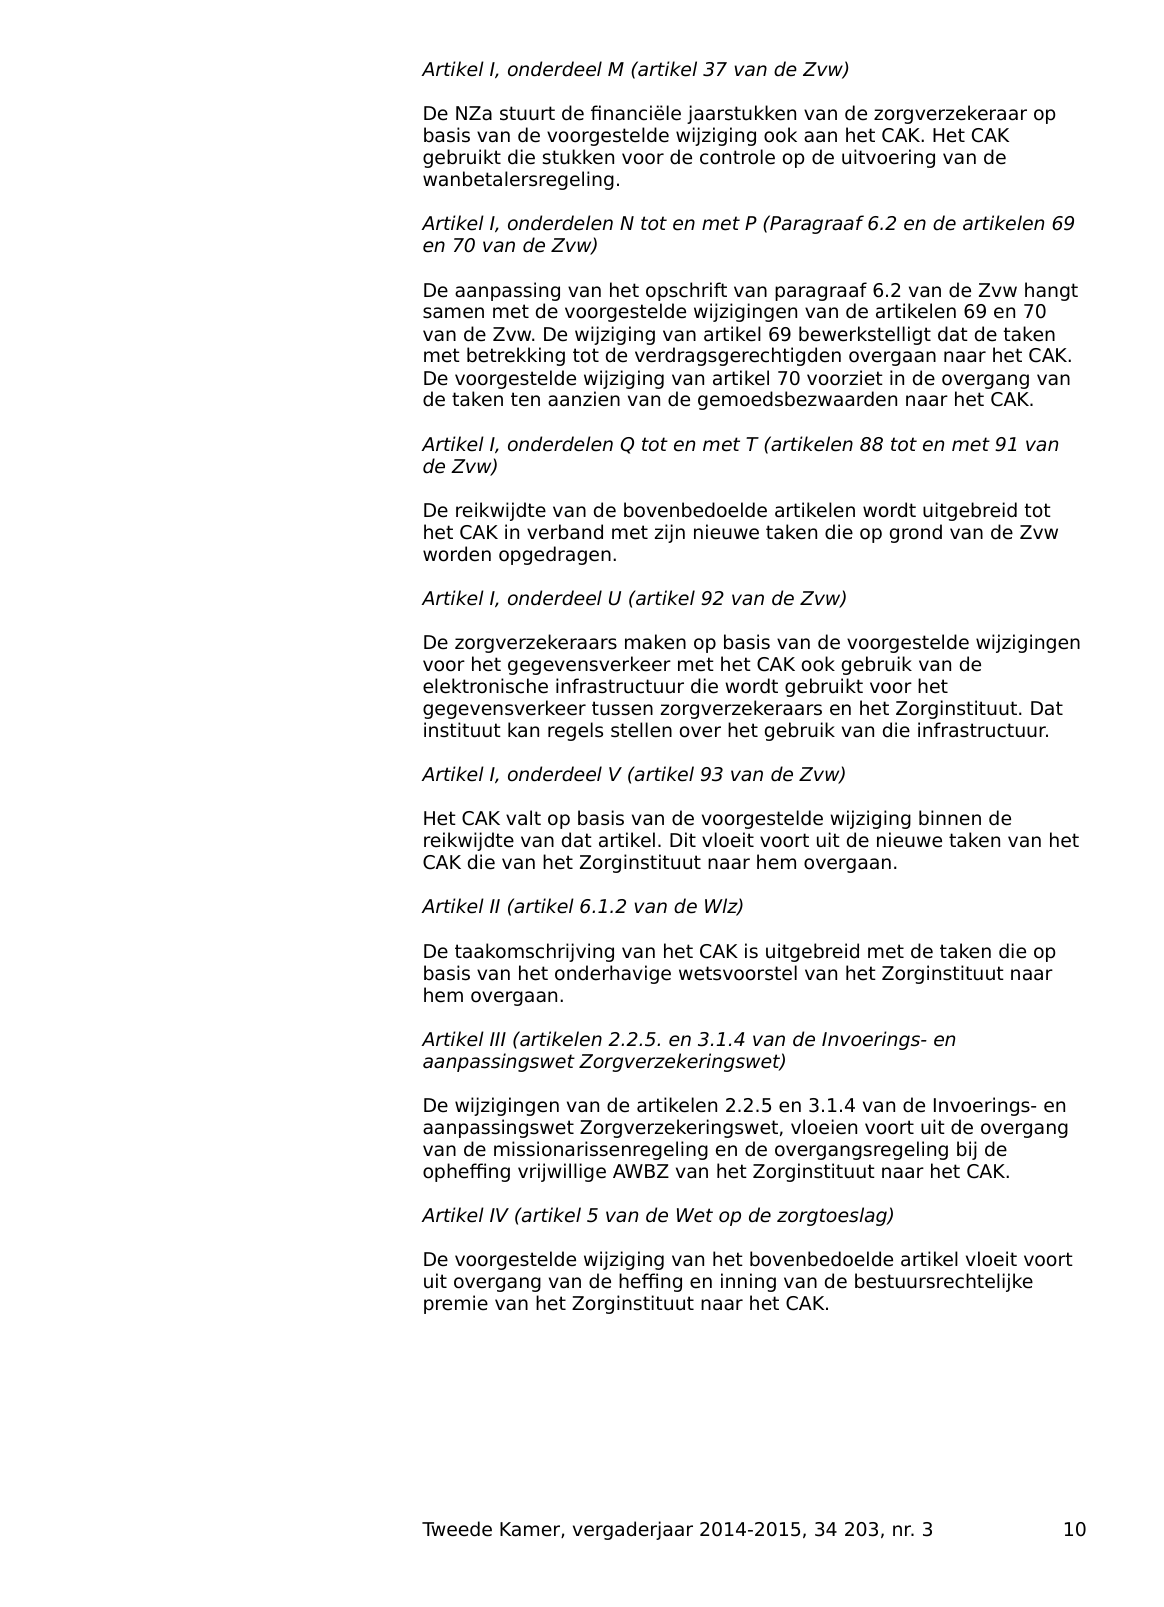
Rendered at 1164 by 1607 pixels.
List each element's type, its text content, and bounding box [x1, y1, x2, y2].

text De taakomschrijving van het CAK is uitgebreid met de taken die op basis van het onderhavige wetsvoorstel van het Zorginstituut naar hem overgaan. [422, 941, 1087, 1006]
subtitle Artikel I, onderdeel V (artikel 93 van de Zvw) [422, 764, 1087, 786]
text De reikwijdte van de bovenbedoelde artikelen wordt uitgebreid tot het CAK in verband met zijn nieuwe taken die op grond van de Zvw worden opgedragen. [422, 500, 1087, 566]
subtitle Artikel III (artikelen 2.2.5. en 3.1.4 van de Invoerings- en aanpassingswet Zorgverzekeringswet) [422, 1029, 1087, 1073]
text Het CAK valt op basis van de voorgestelde wijziging binnen de reikwijdte van dat artikel. Dit vloeit voort uit de nieuwe taken van het CAK die van het Zorginstituut naar hem overgaan. [422, 808, 1087, 874]
text De aanpassing van het opschrift van paragraaf 6.2 van de Zvw hangt samen met de voorgestelde wijzigingen van de artikelen 69 en 70 van de Zvw. De wijziging van artikel 69 bewerkstelligt dat de taken met betrekking tot de verdragsgerechtigden overgaan naar het CAK. De voorgestelde wijziging van artikel 70 voorziet in de overgang van de taken ten aanzien van de gemoedsbezwaarden naar het CAK. [422, 279, 1087, 411]
subtitle Artikel I, onderdelen Q tot en met T (artikelen 88 tot en met 91 van de Zvw) [422, 433, 1087, 477]
subtitle Artikel II (artikel 6.1.2 van de Wlz) [422, 896, 1087, 918]
subtitle Artikel I, onderdelen N tot en met P (Paragraaf 6.2 en de artikelen 69 en 70 van de Zvw) [422, 213, 1087, 257]
subtitle Artikel I, onderdeel U (artikel 92 van de Zvw) [422, 588, 1087, 610]
subtitle Artikel I, onderdeel M (artikel 37 van de Zvw) [422, 59, 1087, 81]
text De wijzigingen van de artikelen 2.2.5 en 3.1.4 van de Invoerings- en aanpassingswet Zorgverzekeringswet, vloeien voort uit de overgang van de missionarissenregeling en de overgangsregeling bij de opheffing vrijwillige AWBZ van het Zorginstituut naar het CAK. [422, 1095, 1087, 1183]
subtitle Artikel IV (artikel 5 van de Wet op de zorgtoeslag) [422, 1205, 1087, 1227]
text De zorgverzekeraars maken op basis van de voorgestelde wijzigingen voor het gegevensverkeer met het CAK ook gebruik van de elektronische infrastructuur die wordt gebruikt voor het gegevensverkeer tussen zorgverzekeraars en het Zorginstituut. Dat instituut kan regels stellen over het gebruik van die infrastructuur. [422, 632, 1087, 742]
text De voorgestelde wijziging van het bovenbedoelde artikel vloeit voort uit overgang van de heffing en inning van de bestuursrechtelijke premie van het Zorginstituut naar het CAK. [422, 1249, 1087, 1315]
text De NZa stuurt de financiële jaarstukken van de zorgverzekeraar op basis van de voorgestelde wijziging ook aan het CAK. Het CAK gebruikt die stukken voor de controle op de uitvoering van de wanbetalersregeling. [422, 103, 1087, 191]
